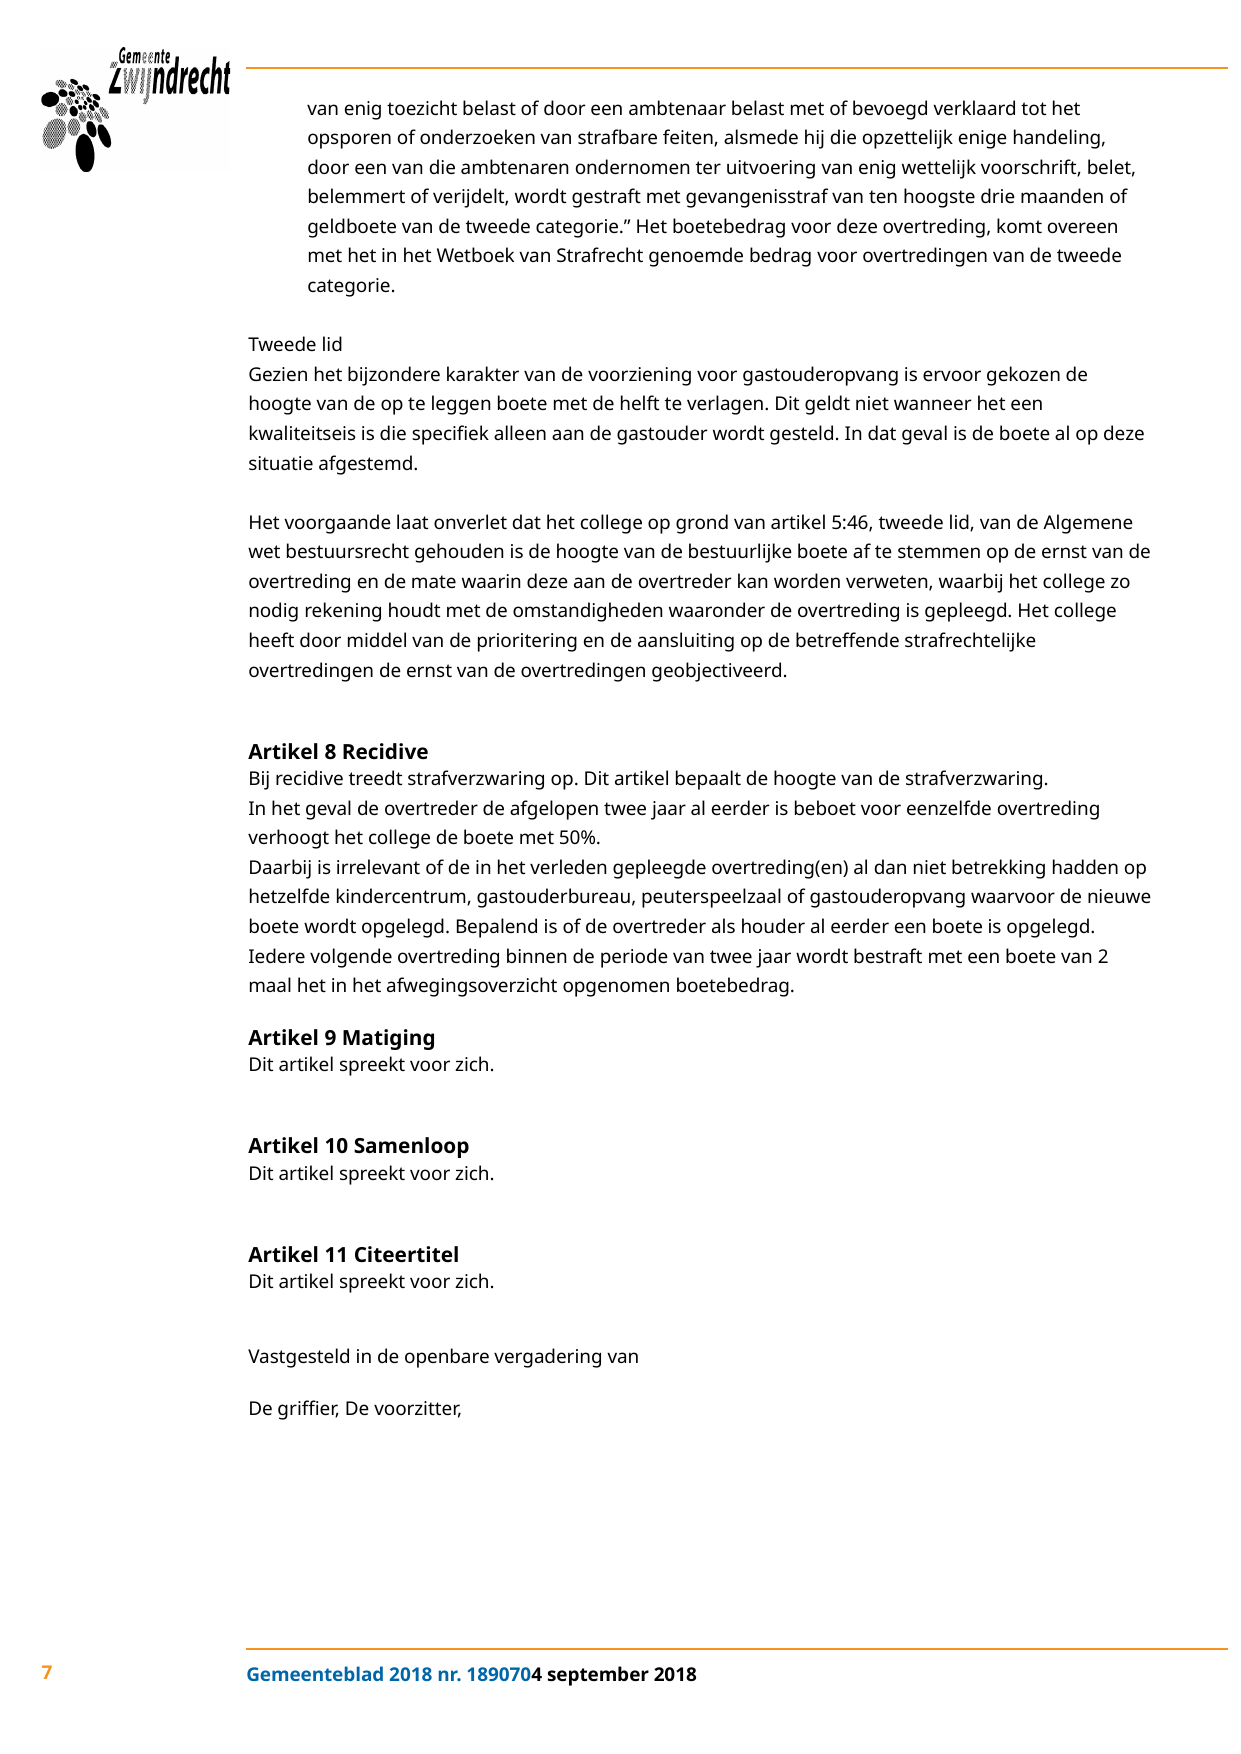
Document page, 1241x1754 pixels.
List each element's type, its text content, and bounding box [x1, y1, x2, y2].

text Het voorgaande laat onverlet dat het college op grond van artikel 5:46, tweede lid, van de Algemene wet bestuursrecht gehouden is de hoogte van de bestuurlijke boete af te stemmen op de ernst van de overtreding en de mate waarin deze aan de overtreder kan worden verweten, waarbij het college zo nodig rekening houdt met de omstandigheden waaronder de overtreding is gepleegd. Het college heeft door middel van de prioritering en de aansluiting op de betreffende strafrechtelijke overtredingen de ernst van de overtredingen geobjectiveerd. [248, 509, 1152, 683]
text Bij recidive treedt strafverzwaring op. Dit artikel bepaalt de hoogte van de strafverzwaring. [248, 765, 1152, 791]
text Artikel 11 Citeertitel [248, 1240, 1152, 1268]
text Gezien het bijzondere karakter van de voorziening voor gastouderopvang is ervoor gekozen de hoogte van de op te leggen boete met de helft te verlagen. Dit geldt niet wanneer het een kwaliteitseis is die specifiek alleen aan de gastouder wordt gesteld. In dat geval is de boete al op deze situatie afgestemd. [248, 361, 1152, 476]
text De griffier, De voorzitter, [248, 1395, 1152, 1421]
text Dit artikel spreekt voor zich. [248, 1268, 1152, 1294]
list van enig toezicht belast of door een ambtenaar belast met of bevoegd verklaard tot het opsporen of onderzoeken van strafbare feiten, alsmede hij die opzettelijk enige handeling, door een van die ambtenaren ondernomen ter uitvoering van enig wettelijk voorschrift, belet, belemmert of verijdelt, wordt gestraft met gevangenisstraf van ten hoogste drie maanden of geldboete van de tweede categorie.” Het boetebedrag voor deze overtreding, komt overeen met het in het Wetboek van Strafrecht genoemde bedrag voor overtredingen van de tweede categorie. [248, 95, 1152, 298]
text Artikel 9 Matiging [248, 1023, 1152, 1051]
text Dit artikel spreekt voor zich. [248, 1051, 1152, 1077]
text Daarbij is irrelevant of de in het verleden gepleegde overtreding(en) al dan niet betrekking hadden op hetzelfde kindercentrum, gastouderbureau, peuterspeelzaal of gastouderopvang waarvoor de nieuwe boete wordt opgelegd. Bepalend is of de overtreder als houder al eerder een boete is opgelegd. [248, 854, 1152, 939]
text Dit artikel spreekt voor zich. [248, 1160, 1152, 1185]
text Tweede lid [248, 331, 1152, 357]
text Artikel 8 Recidive [248, 737, 1152, 765]
text Vastgesteld in de openbare vergadering van [248, 1343, 1152, 1369]
text Iedere volgende overtreding binnen de periode van twee jaar wordt bestraft met een boete van 2 maal het in het afwegingsoverzicht opgenomen boetebedrag. [248, 943, 1152, 998]
text In het geval de overtreder de afgelopen twee jaar al eerder is beboet voor eenzelfde overtreding verhoogt het college de boete met 50%. [248, 795, 1152, 850]
picture [41, 47, 231, 172]
text Artikel 10 Samenloop [248, 1131, 1152, 1160]
